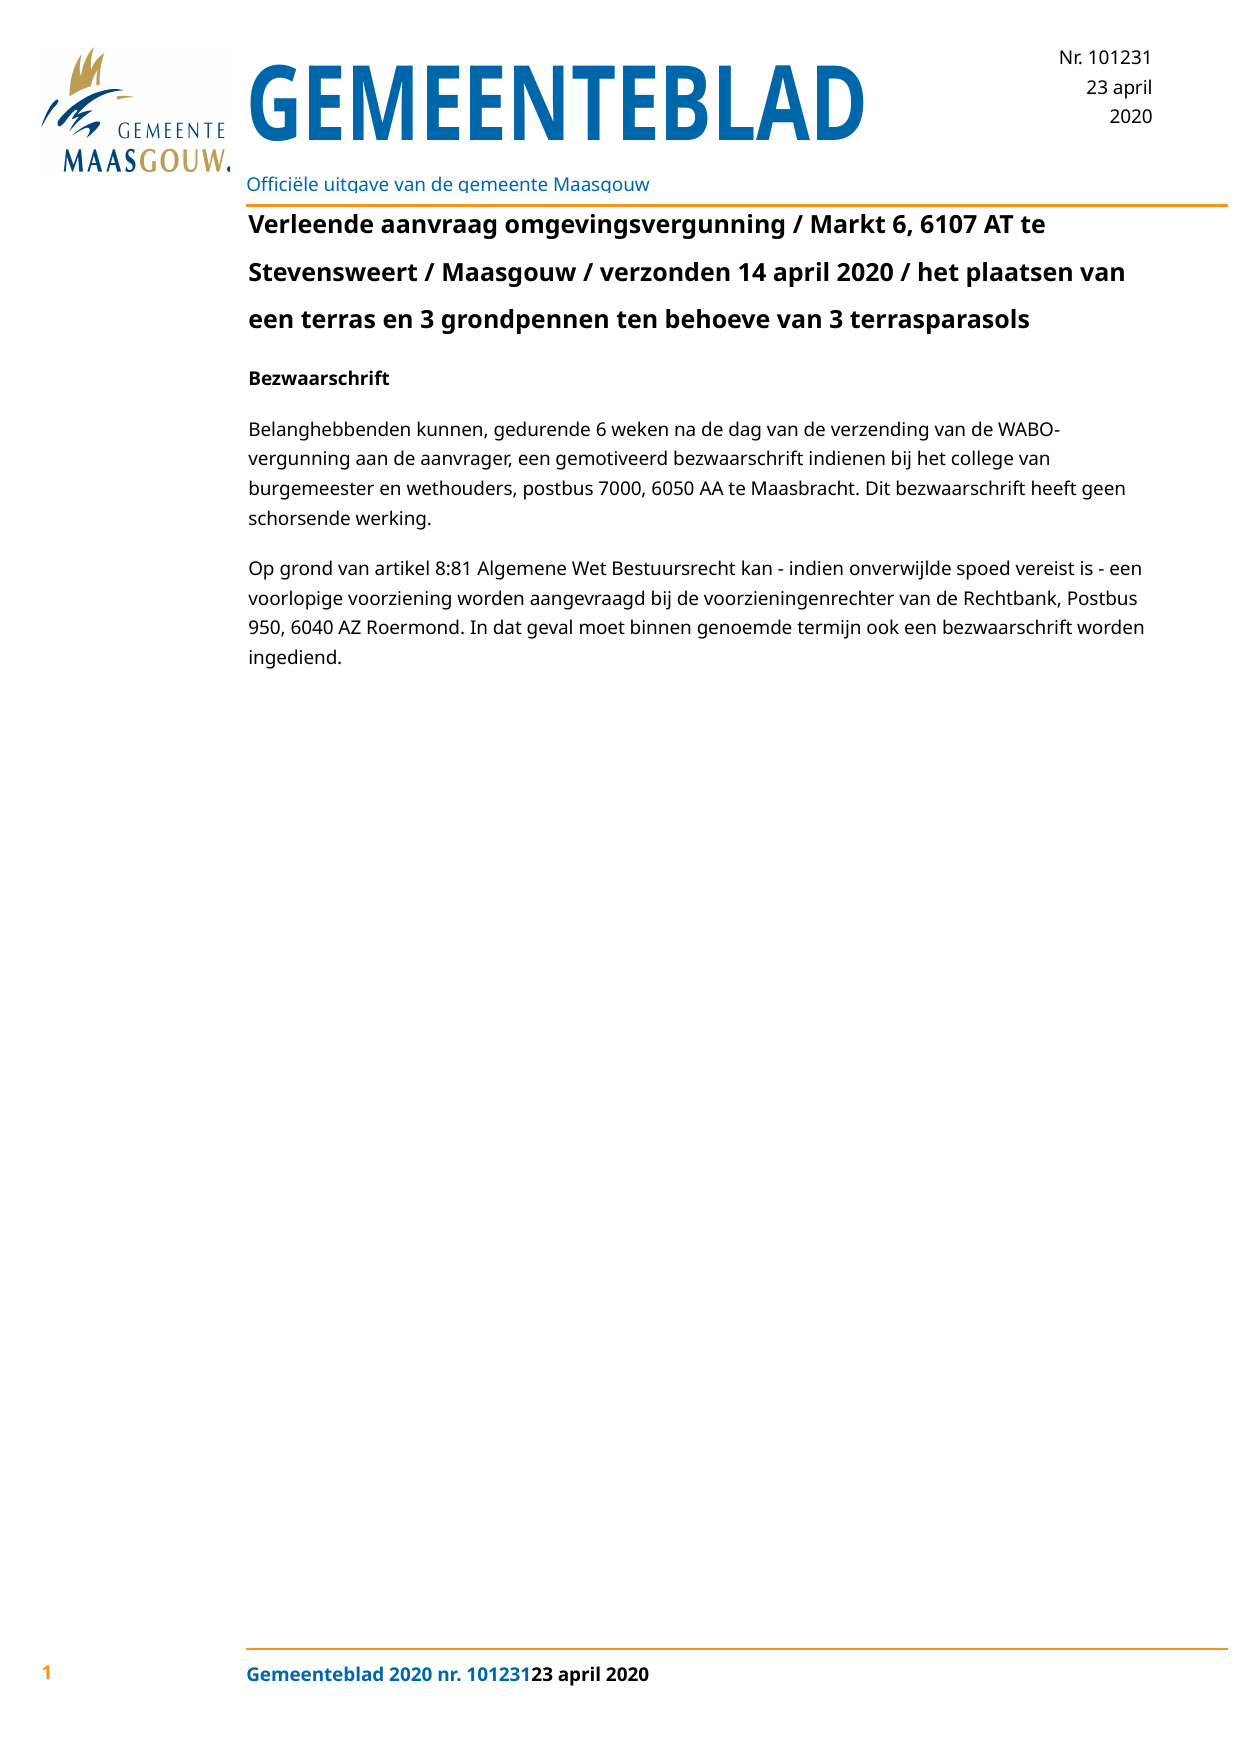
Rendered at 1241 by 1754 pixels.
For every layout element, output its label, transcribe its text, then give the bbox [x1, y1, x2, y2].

text Belanghebbenden kunnen, gedurende 6 weken na de dag van de verzending van de WABO-vergunning aan de aanvrager, een gemotiveerd bezwaarschrift indienen bij het college van burgemeester en wethouders, postbus 7000, 6050 AA te Maasbracht. Dit bezwaarschrift heeft geen schorsende werking. [248, 416, 1152, 530]
text Verleende aanvraag omgevingsvergunning / Markt 6, 6107 AT te Stevensweert / Maasgouw / verzonden 14 april 2020 / het plaatsen van een terras en 3 grondpennen ten behoeve van 3 terrasparasols [248, 207, 1152, 336]
picture [41, 47, 231, 172]
text Bezwaarschrift [248, 366, 1152, 391]
text Op grond van artikel 8:81 Algemene Wet Bestuursrecht kan - indien onverwijlde spoed vereist is - een voorlopige voorziening worden aangevraagd bij de voorzieningenrechter van de Rechtbank, Postbus 950, 6040 AZ Roermond. In dat geval moet binnen genoemde termijn ook een bezwaarschrift worden ingediend. [248, 555, 1152, 669]
